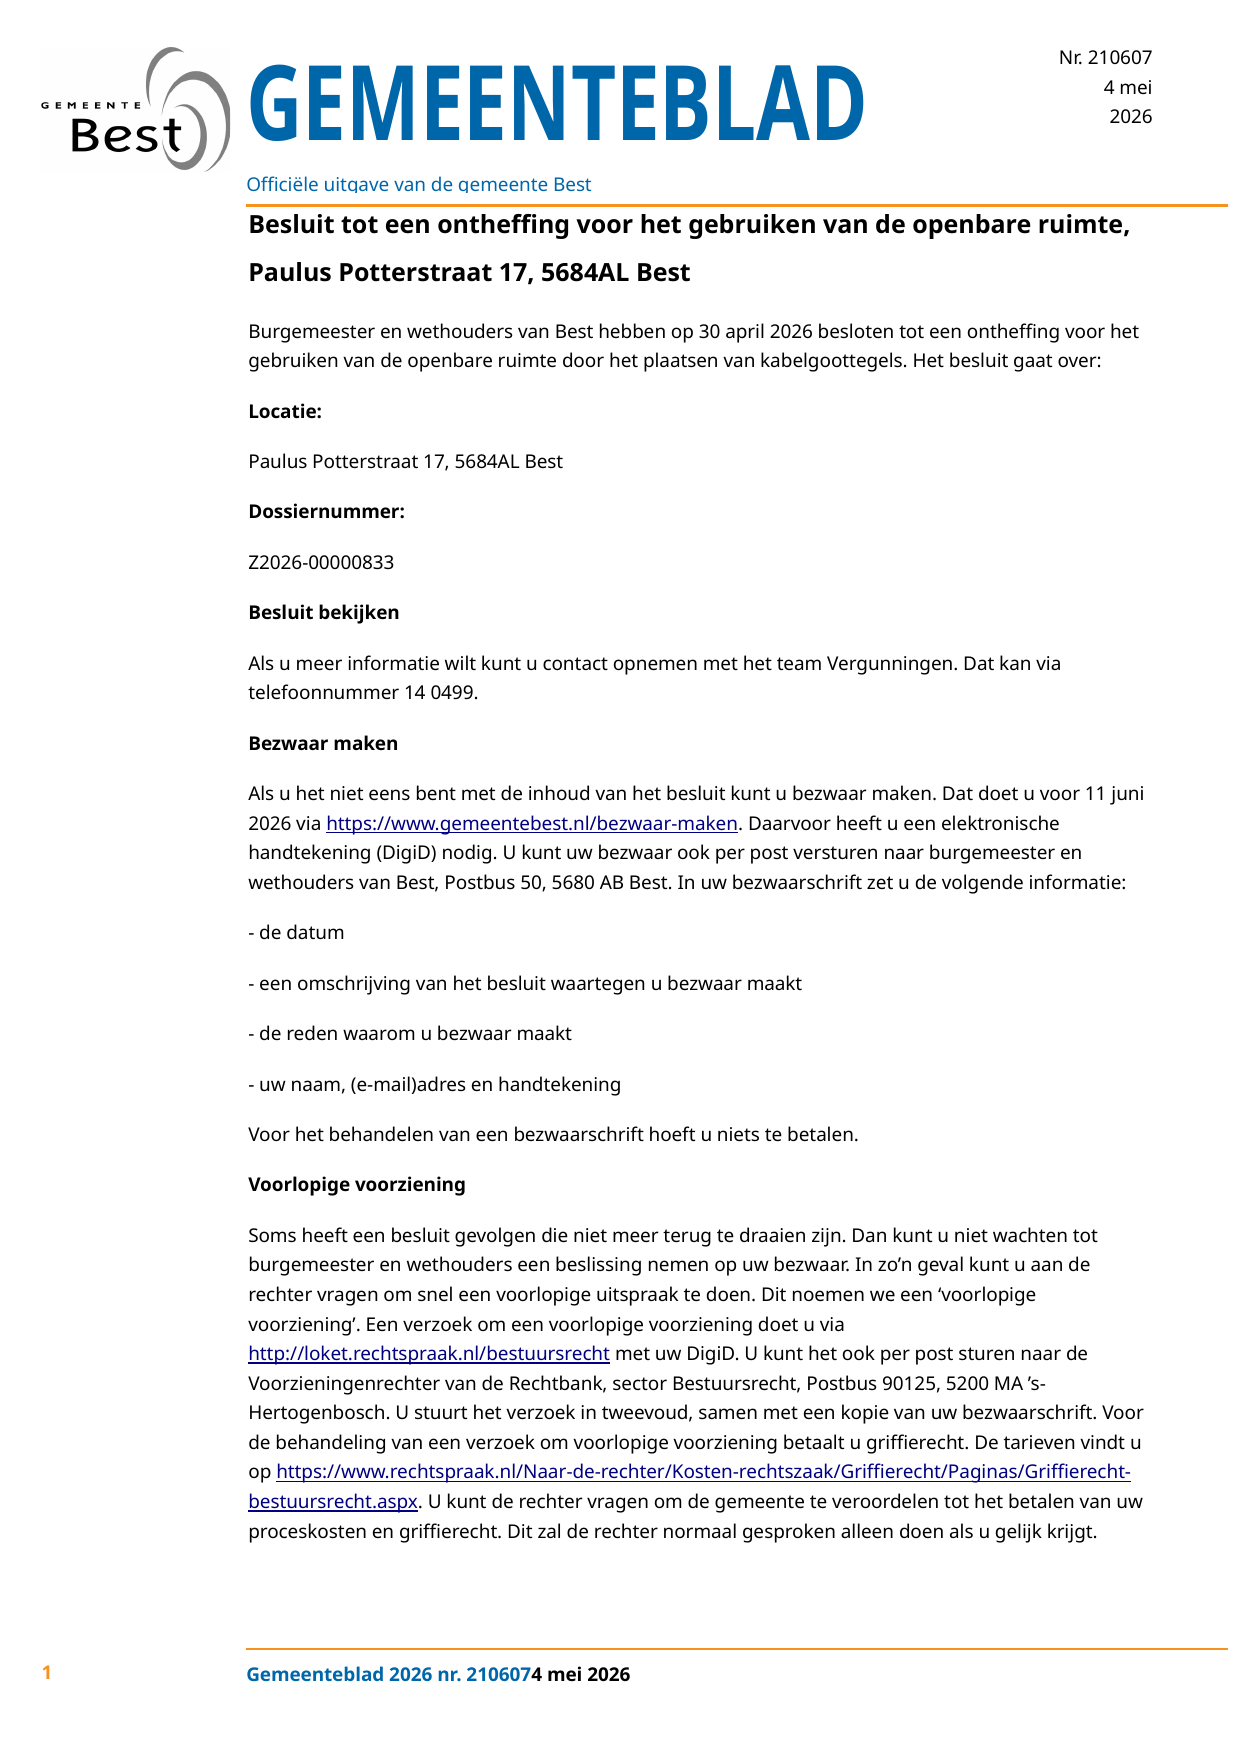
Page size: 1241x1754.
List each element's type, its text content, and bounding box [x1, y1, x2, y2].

text Z2026-00000833 [248, 549, 1152, 575]
text Als u het niet eens bent met de inhoud van het besluit kunt u bezwaar maken. Dat doet u voor 11 juni 2026 via https://www.gemeentebest.nl/bezwaar-maken. Daarvoor heeft u een elektronische handtekening (DigiD) nodig. U kunt uw bezwaar ook per post versturen naar burgemeester en wethouders van Best, Postbus 50, 5680 AB Best. In uw bezwaarschrift zet u de volgende informatie: [248, 780, 1152, 895]
text Voorlopige voorziening [248, 1172, 1152, 1197]
text - uw naam, (e-mail)adres en handtekening [248, 1071, 1152, 1097]
text Als u meer informatie wilt kunt u contact opnemen met het team Vergunningen. Dat kan via telefoonnummer 14 0499. [248, 650, 1152, 705]
text Soms heeft een besluit gevolgen die niet meer terug te draaien zijn. Dan kunt u niet wachten tot burgemeester en wethouders een beslissing nemen op uw bezwaar. In zo’n geval kunt u aan de rechter vragen om snel een voorlopige uitspraak te doen. Dit noemen we een ‘voorlopige voorziening’. Een verzoek om een voorlopige voorziening doet u via http://loket.rechtspraak.nl/bestuursrecht met uw DigiD. U kunt het ook per post sturen naar de Voorzieningenrechter van de Rechtbank, sector Bestuursrecht, Postbus 90125, 5200 MA ’s-Hertogenbosch. U stuurt het verzoek in tweevoud, samen met een kopie van uw bezwaarschrift. Voor de behandeling van een verzoek om voorlopige voorziening betaalt u griffierecht. De tarieven vindt u op https://www.rechtspraak.nl/Naar-de-rechter/Kosten-rechtszaak/Griffierecht/Paginas/Griffierecht-bestuursrecht.aspx. U kunt de rechter vragen om de gemeente te veroordelen tot het betalen van uw proceskosten en griffierecht. Dit zal de rechter normaal gesproken alleen doen als u gelijk krijgt. [248, 1222, 1152, 1544]
text Burgemeester en wethouders van Best hebben op 30 april 2026 besloten tot een ontheffing voor het gebruiken van de openbare ruimte door het plaatsen van kabelgoottegels. Het besluit gaat over: [248, 318, 1152, 373]
text Bezwaar maken [248, 730, 1152, 756]
text - de reden waarom u bezwaar maakt [248, 1020, 1152, 1046]
text Voor het behandelen van een bezwaarschrift hoeft u niets te betalen. [248, 1121, 1152, 1147]
text - de datum [248, 919, 1152, 945]
text Besluit tot een ontheffing voor het gebruiken van de openbare ruimte, Paulus Potterstraat 17, 5684AL Best [248, 207, 1152, 288]
text Dossiernummer: [248, 499, 1152, 524]
picture [41, 47, 231, 172]
text Besluit bekijken [248, 599, 1152, 625]
text - een omschrijving van het besluit waartegen u bezwaar maakt [248, 970, 1152, 996]
text Locatie: [248, 398, 1152, 424]
text Paulus Potterstraat 17, 5684AL Best [248, 448, 1152, 474]
